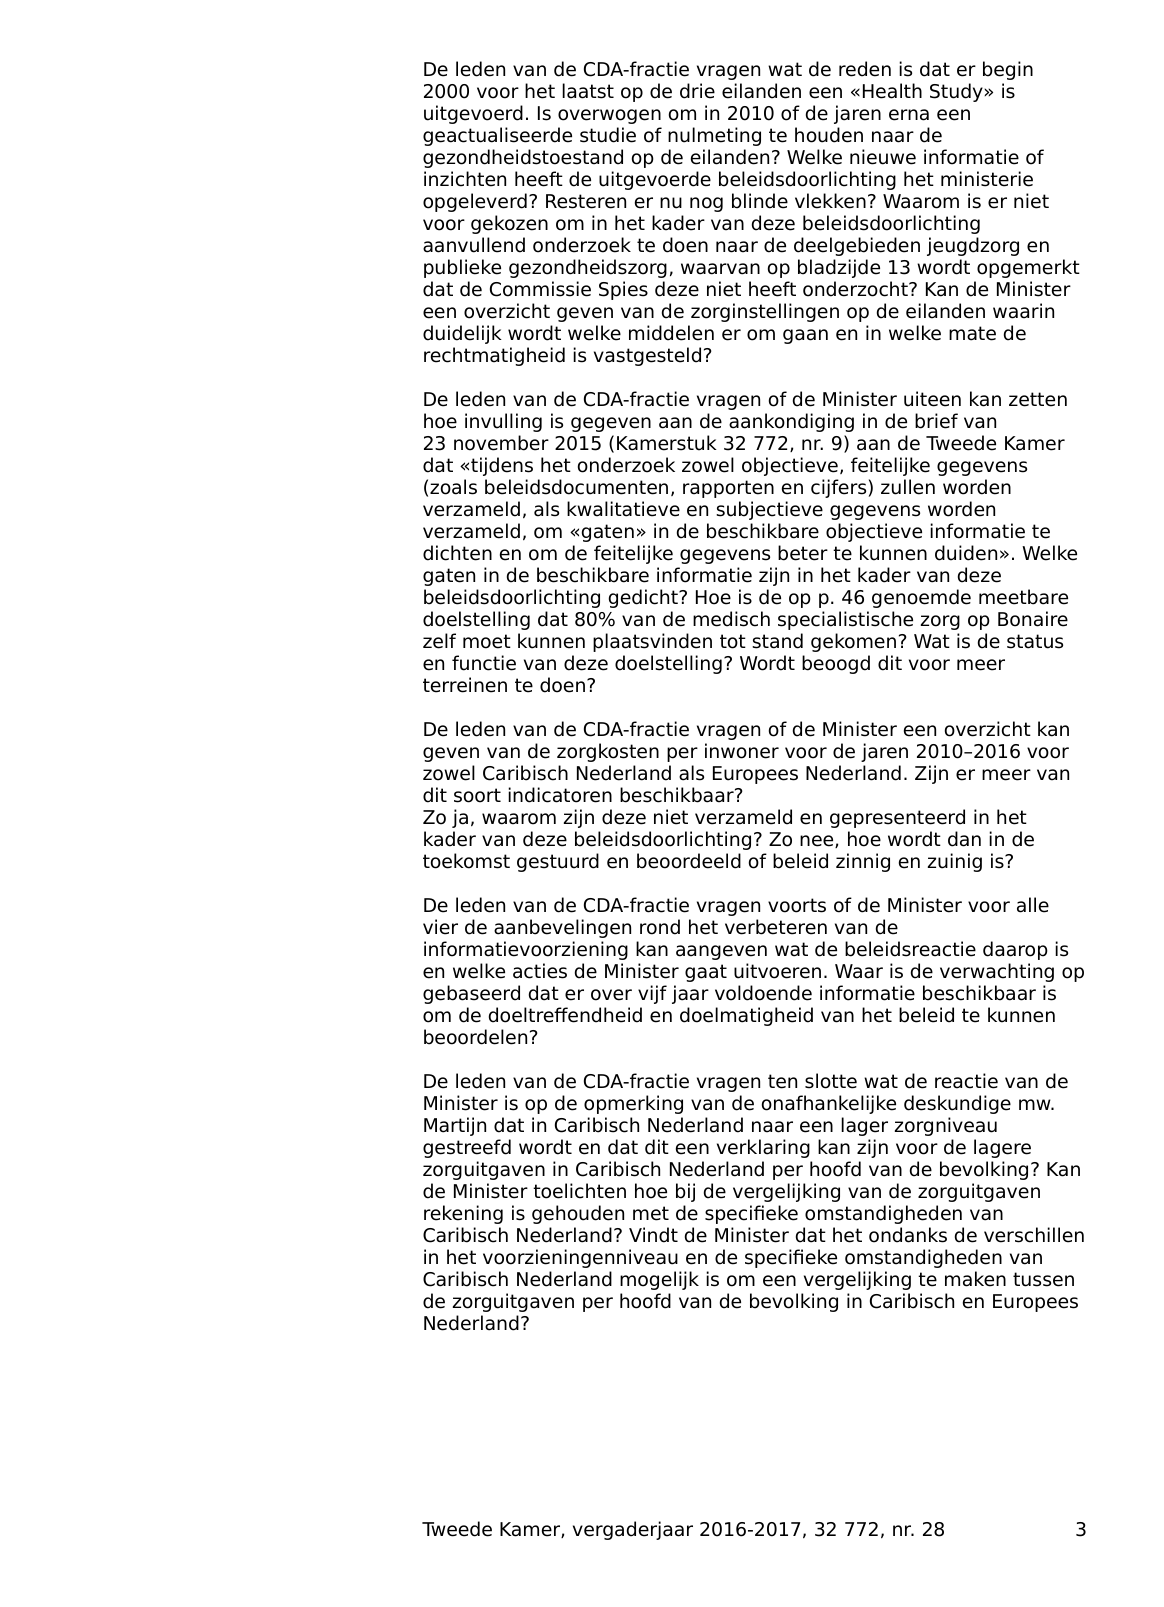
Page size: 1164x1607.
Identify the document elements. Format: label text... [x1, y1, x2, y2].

text Zo ja, waarom zijn deze niet verzameld en gepresenteerd in het kader van deze beleidsdoorlichting? Zo nee, hoe wordt dan in de toekomst gestuurd en beoordeeld of beleid zinnig en zuinig is? [422, 807, 1087, 873]
text De leden van de CDA-fractie vragen wat de reden is dat er begin 2000 voor het laatst op de drie eilanden een «Health Study» is uitgevoerd. Is overwogen om in 2010 of de jaren erna een geactualiseerde studie of nulmeting te houden naar de gezondheidstoestand op de eilanden? Welke nieuwe informatie of inzichten heeft de uitgevoerde beleidsdoorlichting het ministerie opgeleverd? Resteren er nu nog blinde vlekken? Waarom is er niet voor gekozen om in het kader van deze beleidsdoorlichting aanvullend onderzoek te doen naar de deelgebieden jeugdzorg en publieke gezondheidszorg, waarvan op bladzijde 13 wordt opgemerkt dat de Commissie Spies deze niet heeft onderzocht? Kan de Minister een overzicht geven van de zorginstellingen op de eilanden waarin duidelijk wordt welke middelen er om gaan en in welke mate de rechtmatigheid is vastgesteld? [422, 59, 1087, 367]
text De leden van de CDA-fractie vragen of de Minister uiteen kan zetten hoe invulling is gegeven aan de aankondiging in de brief van 23 november 2015 (Kamerstuk 32 772, nr. 9) aan de Tweede Kamer dat «tijdens het onderzoek zowel objectieve, feitelijke gegevens (zoals beleidsdocumenten, rapporten en cijfers) zullen worden verzameld, als kwalitatieve en subjectieve gegevens worden verzameld, om «gaten» in de beschikbare objectieve informatie te dichten en om de feitelijke gegevens beter te kunnen duiden». Welke gaten in de beschikbare informatie zijn in het kader van deze beleidsdoorlichting gedicht? Hoe is de op p. 46 genoemde meetbare doelstelling dat 80% van de medisch specialistische zorg op Bonaire zelf moet kunnen plaatsvinden tot stand gekomen? Wat is de status en functie van deze doelstelling? Wordt beoogd dit voor meer terreinen te doen? [422, 389, 1087, 697]
text De leden van de CDA-fractie vragen voorts of de Minister voor alle vier de aanbevelingen rond het verbeteren van de informatievoorziening kan aangeven wat de beleidsreactie daarop is en welke acties de Minister gaat uitvoeren. Waar is de verwachting op gebaseerd dat er over vijf jaar voldoende informatie beschikbaar is om de doeltreffendheid en doelmatigheid van het beleid te kunnen beoordelen? [422, 895, 1087, 1049]
text De leden van de CDA-fractie vragen of de Minister een overzicht kan geven van de zorgkosten per inwoner voor de jaren 2010–2016 voor zowel Caribisch Nederland als Europees Nederland. Zijn er meer van dit soort indicatoren beschikbaar? [422, 719, 1087, 807]
text De leden van de CDA-fractie vragen ten slotte wat de reactie van de Minister is op de opmerking van de onafhankelijke deskundige mw. Martijn dat in Caribisch Nederland naar een lager zorgniveau gestreefd wordt en dat dit een verklaring kan zijn voor de lagere zorguitgaven in Caribisch Nederland per hoofd van de bevolking? Kan de Minister toelichten hoe bij de vergelijking van de zorguitgaven rekening is gehouden met de specifieke omstandigheden van Caribisch Nederland? Vindt de Minister dat het ondanks de verschillen in het voorzieningenniveau en de specifieke omstandigheden van Caribisch Nederland mogelijk is om een vergelijking te maken tussen de zorguitgaven per hoofd van de bevolking in Caribisch en Europees Nederland? [422, 1071, 1087, 1335]
